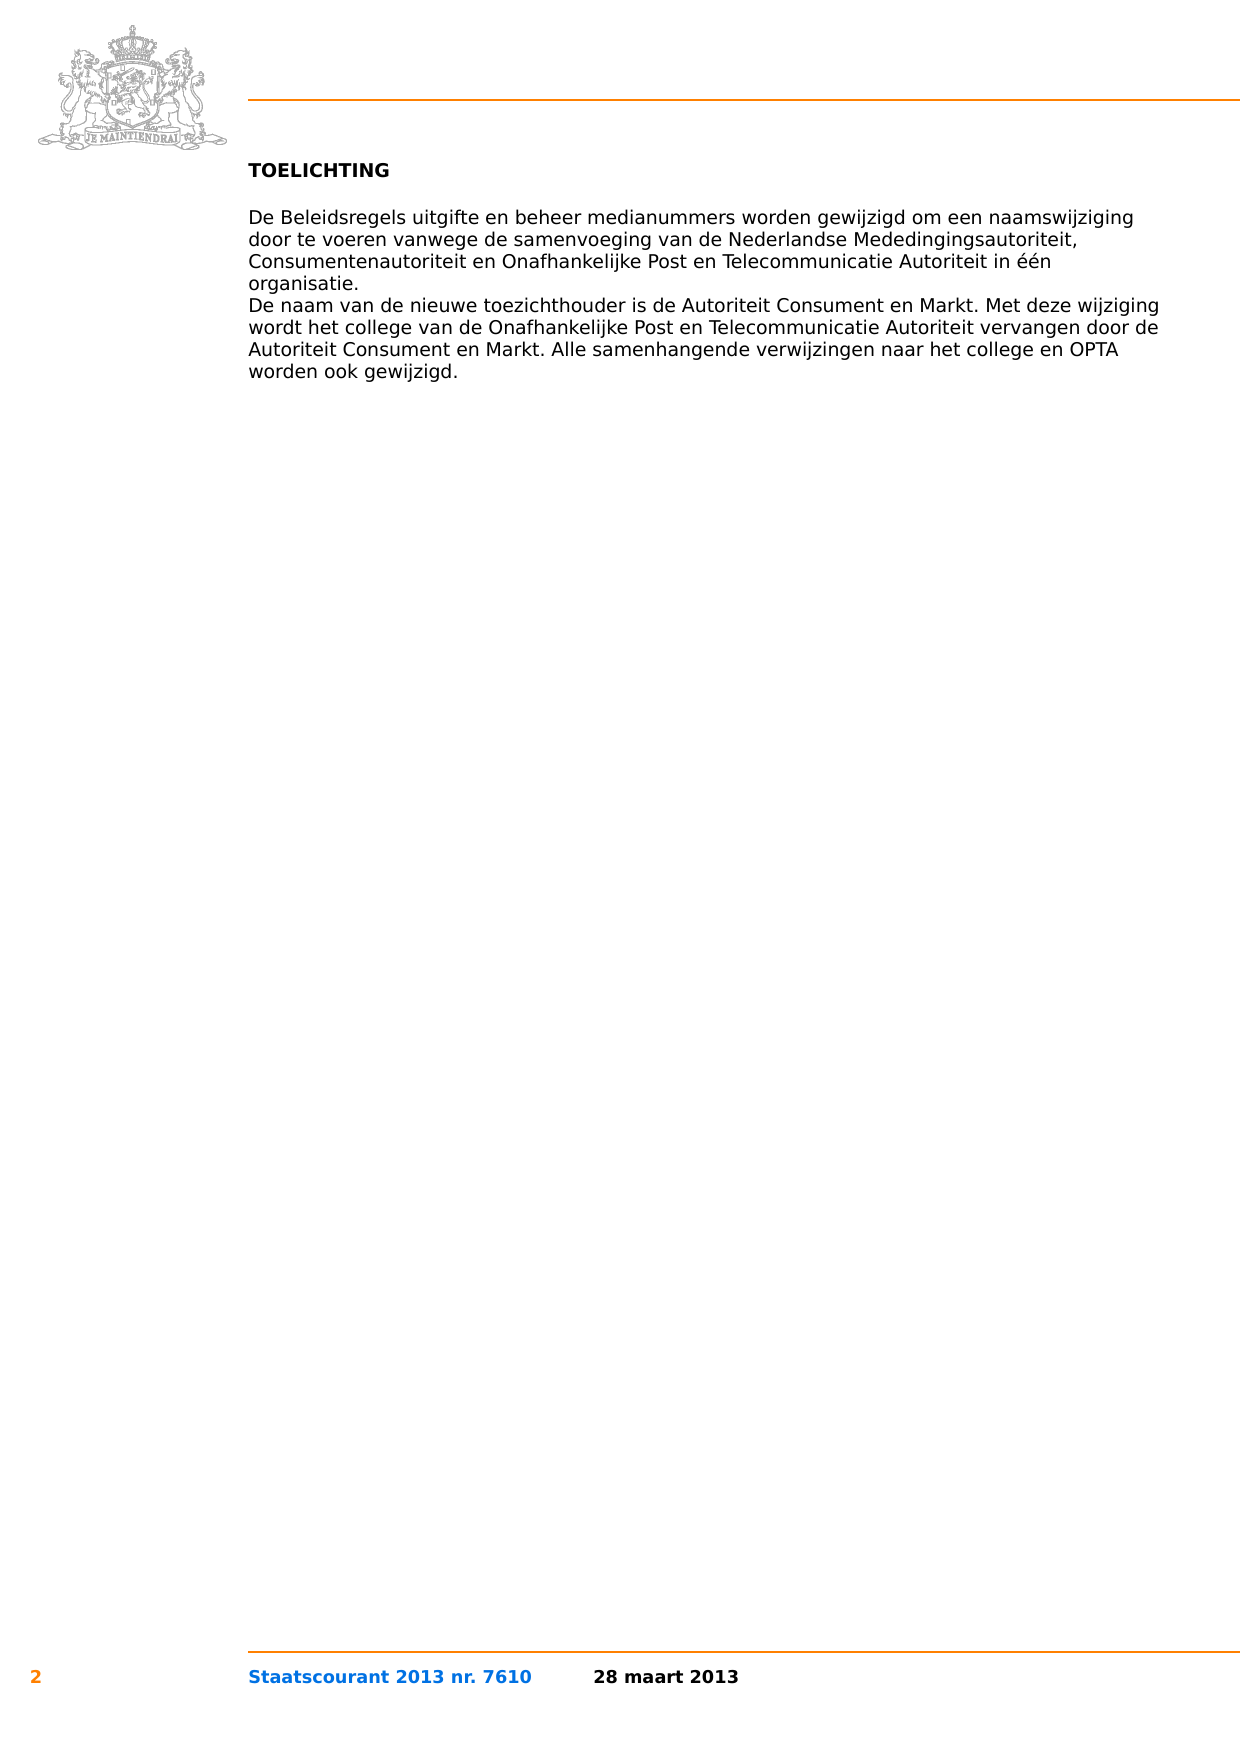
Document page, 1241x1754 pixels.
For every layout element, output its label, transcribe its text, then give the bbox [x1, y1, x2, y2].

text De Beleidsregels uitgifte en beheer medianummers worden gewijzigd om een naamswijziging door te voeren vanwege de samenvoeging van de Nederlandse Mededingingsautoriteit, Consumentenautoriteit en Onafhankelijke Post en Telecommunicatie Autoriteit in één organisatie. [248, 207, 1163, 295]
subtitle TOELICHTING [248, 160, 1163, 182]
picture [38, 25, 227, 150]
text De naam van de nieuwe toezichthouder is de Autoriteit Consument en Markt. Met deze wijziging wordt het college van de Onafhankelijke Post en Telecommunicatie Autoriteit vervangen door de Autoriteit Consument en Markt. Alle samenhangende verwijzingen naar het college en OPTA worden ook gewijzigd. [248, 295, 1163, 383]
